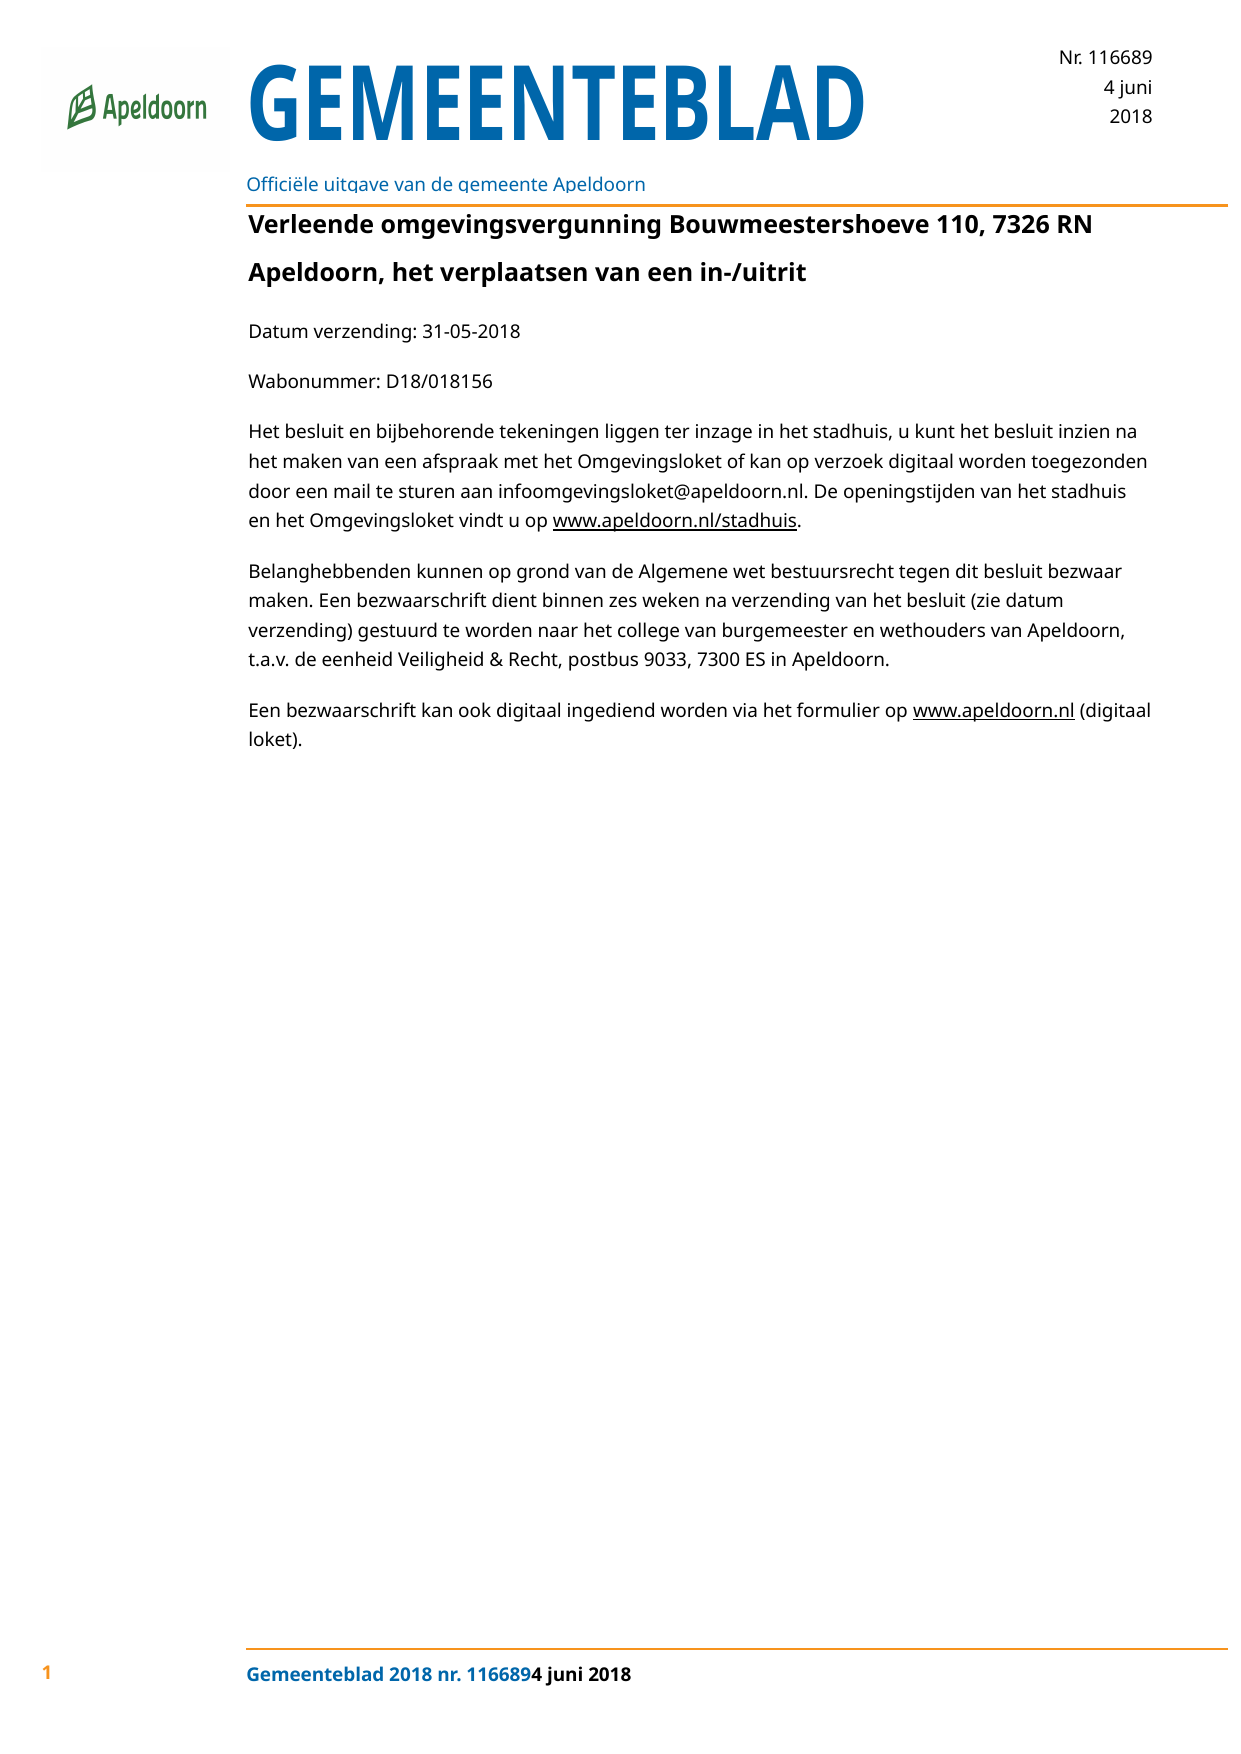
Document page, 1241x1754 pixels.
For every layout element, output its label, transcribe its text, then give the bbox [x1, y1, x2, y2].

picture [41, 47, 231, 172]
text Belanghebbenden kunnen op grond van de Algemene wet bestuursrecht tegen dit besluit bezwaar maken. Een bezwaarschrift dient binnen zes weken na verzending van het besluit (zie datum verzending) gestuurd te worden naar het college van burgemeester en wethouders van Apeldoorn, t.a.v. de eenheid Veiligheid & Recht, postbus 9033, 7300 ES in Apeldoorn. [248, 558, 1152, 672]
text Datum verzending: 31-05-2018 [248, 318, 1152, 344]
text Verleende omgevingsvergunning Bouwmeestershoeve 110, 7326 RN Apeldoorn, het verplaatsen van een in-/uitrit [248, 207, 1152, 288]
text Het besluit en bijbehorende tekeningen liggen ter inzage in het stadhuis, u kunt het besluit inzien na het maken van een afspraak met het Omgevingsloket of kan op verzoek digitaal worden toegezonden door een mail te sturen aan infoomgevingsloket@apeldoorn.nl. De openingstijden van het stadhuis en het Omgevingsloket vindt u op www.apeldoorn.nl/stadhuis. [248, 419, 1152, 533]
text Wabonummer: D18/018156 [248, 368, 1152, 394]
text Een bezwaarschrift kan ook digitaal ingediend worden via het formulier op www.apeldoorn.nl (digitaal loket). [248, 697, 1152, 752]
